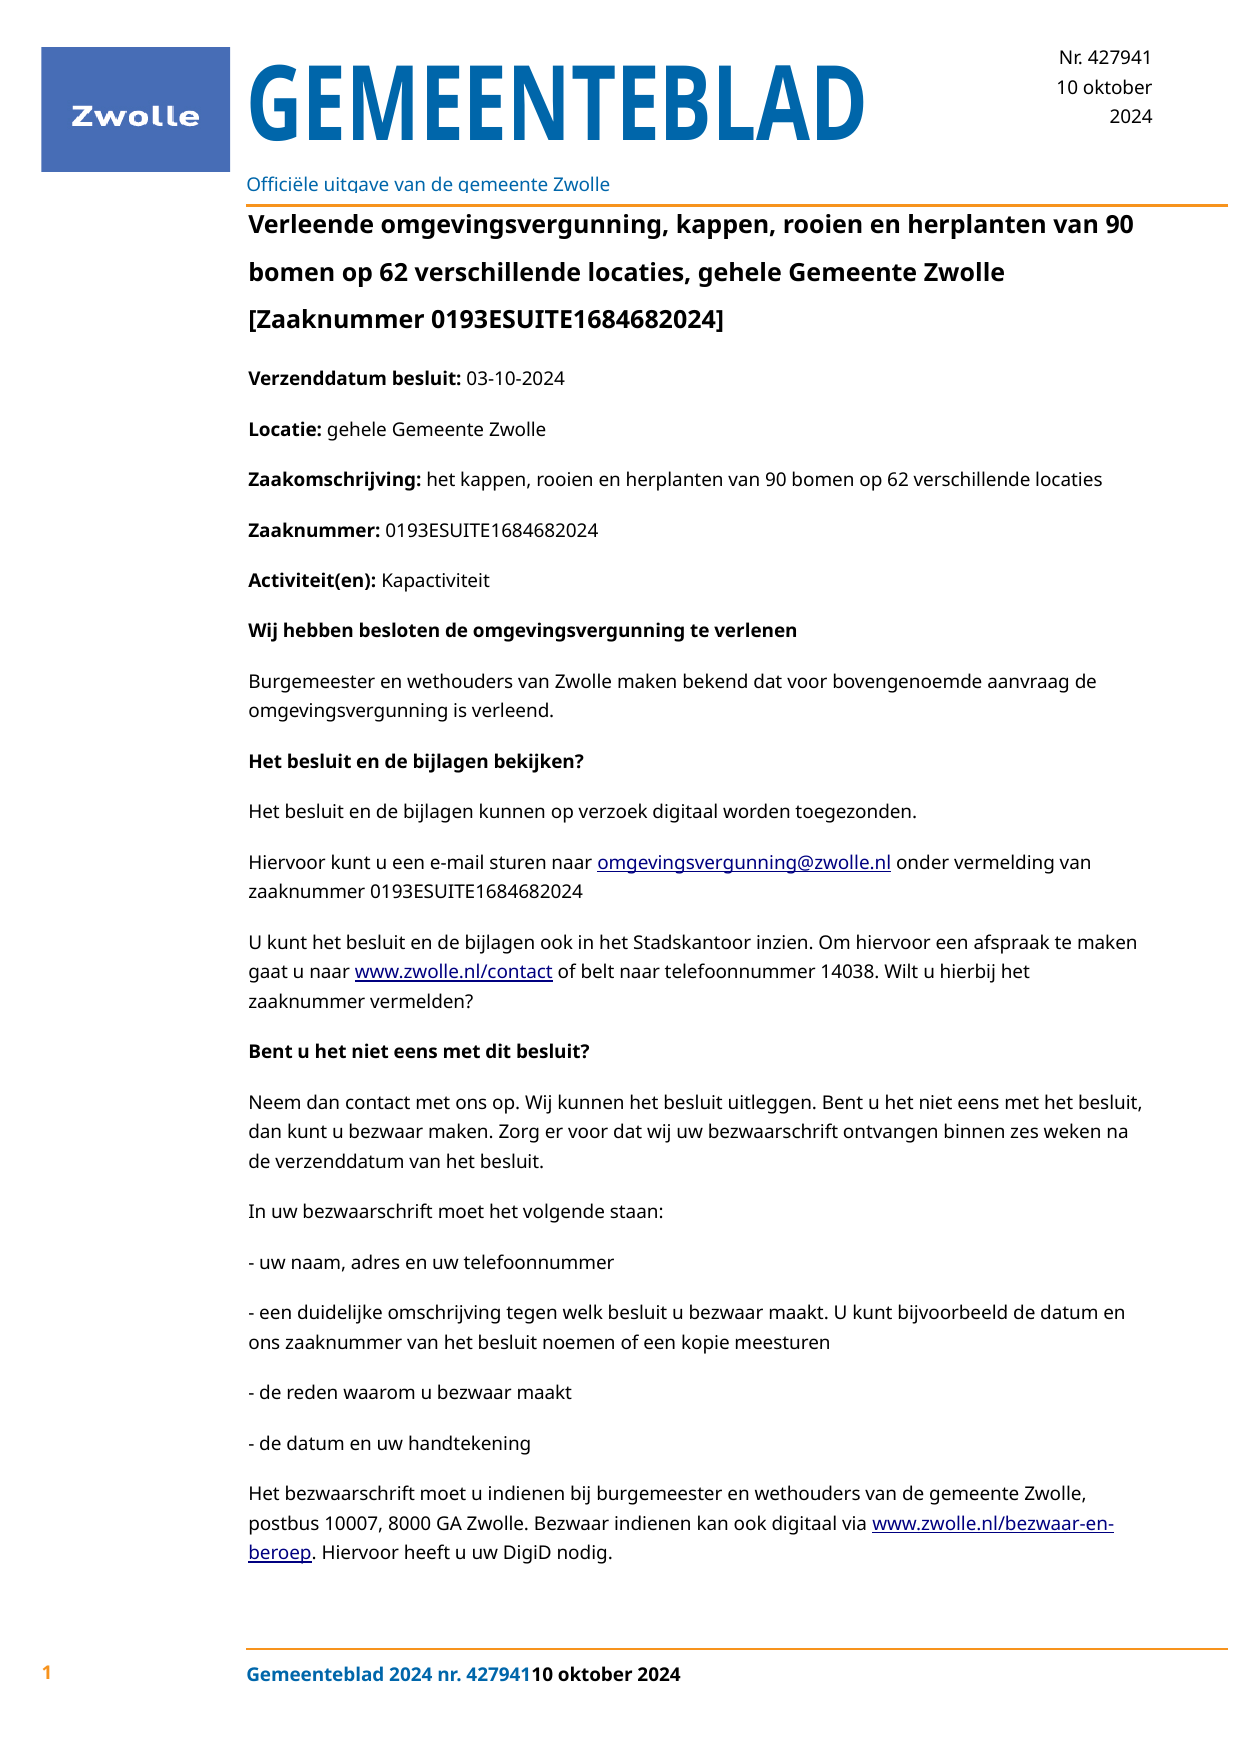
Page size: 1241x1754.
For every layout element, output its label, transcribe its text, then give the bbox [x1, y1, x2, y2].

text Verleende omgevingsvergunning, kappen, rooien en herplanten van 90 bomen op 62 verschillende locaties, gehele Gemeente Zwolle [Zaaknummer 0193ESUITE1684682024] [248, 207, 1152, 336]
text Zaaknummer: 0193ESUITE1684682024 [248, 517, 1152, 542]
text U kunt het besluit en de bijlagen ook in het Stadskantoor inzien. Om hiervoor een afspraak te maken gaat u naar www.zwolle.nl/contact of belt naar telefoonnummer 14038. Wilt u hierbij het zaaknummer vermelden? [248, 929, 1152, 1014]
text Zaakomschrijving: het kappen, rooien en herplanten van 90 bomen op 62 verschillende locaties [248, 466, 1152, 492]
text Bent u het niet eens met dit besluit? [248, 1038, 1152, 1064]
text Het bezwaarschrift moet u indienen bij burgemeester en wethouders van de gemeente Zwolle, postbus 10007, 8000 GA Zwolle. Bezwaar indienen kan ook digitaal via www.zwolle.nl/bezwaar-en-beroep. Hiervoor heeft u uw DigiD nodig. [248, 1480, 1152, 1565]
text Verzenddatum besluit: 03-10-2024 [248, 366, 1152, 391]
text Wij hebben besloten de omgevingsvergunning te verlenen [248, 618, 1152, 643]
text In uw bezwaarschrift moet het volgende staan: [248, 1198, 1152, 1224]
text Locatie: gehele Gemeente Zwolle [248, 416, 1152, 442]
text - uw naam, adres en uw telefoonnummer [248, 1249, 1152, 1274]
text - de datum en uw handtekening [248, 1430, 1152, 1455]
text Activiteit(en): Kapactiviteit [248, 567, 1152, 593]
text Burgemeester en wethouders van Zwolle maken bekend dat voor bovengenoemde aanvraag de omgevingsvergunning is verleend. [248, 668, 1152, 723]
text - de reden waarom u bezwaar maakt [248, 1379, 1152, 1405]
text Het besluit en de bijlagen bekijken? [248, 748, 1152, 774]
text Het besluit en de bijlagen kunnen op verzoek digitaal worden toegezonden. [248, 798, 1152, 824]
text - een duidelijke omschrijving tegen welk besluit u bezwaar maakt. U kunt bijvoorbeeld de datum en ons zaaknummer van het besluit noemen of een kopie meesturen [248, 1299, 1152, 1354]
text Hiervoor kunt u een e-mail sturen naar omgevingsvergunning@zwolle.nl onder vermelding van zaaknummer 0193ESUITE1684682024 [248, 849, 1152, 904]
picture [41, 47, 231, 172]
text Neem dan contact met ons op. Wij kunnen het besluit uitleggen. Bent u het niet eens met het besluit, dan kunt u bezwaar maken. Zorg er voor dat wij uw bezwaarschrift ontvangen binnen zes weken na de verzenddatum van het besluit. [248, 1089, 1152, 1174]
